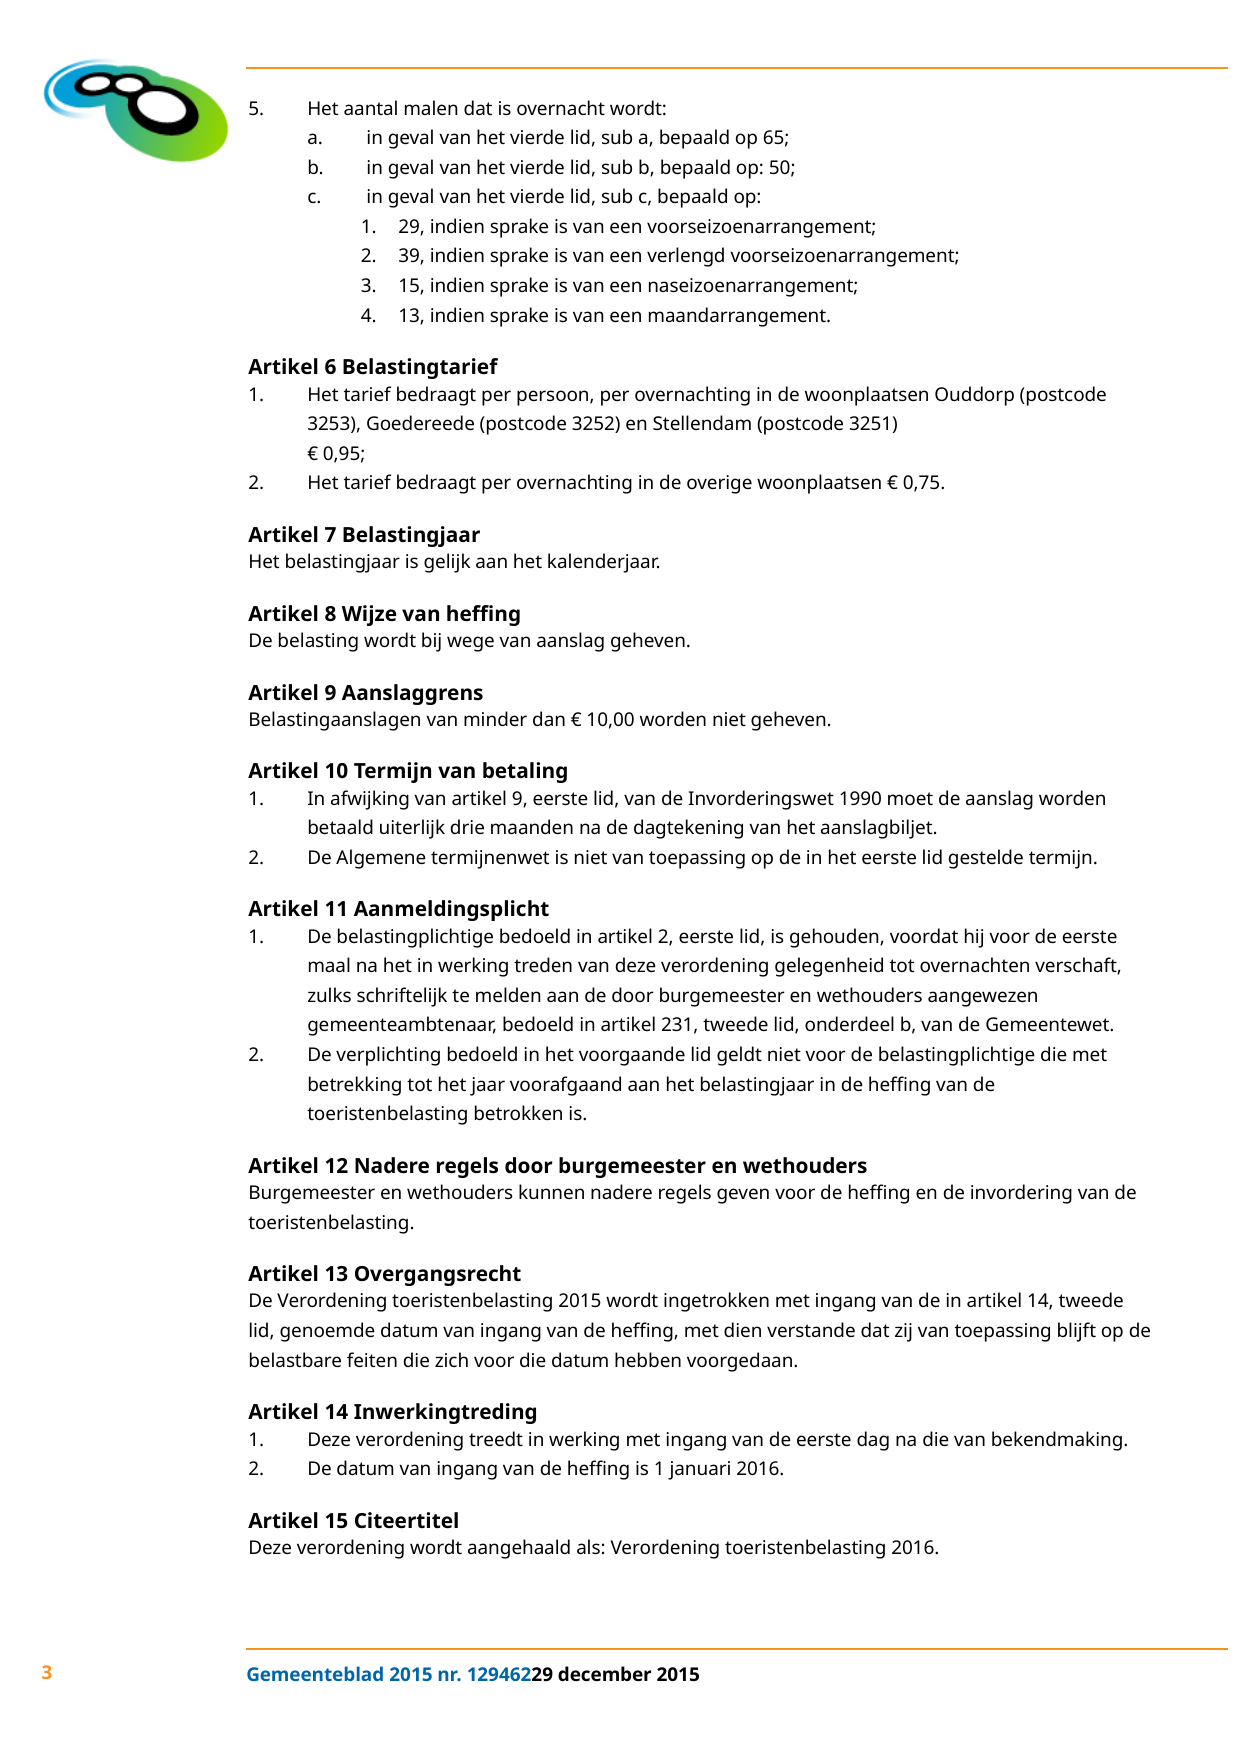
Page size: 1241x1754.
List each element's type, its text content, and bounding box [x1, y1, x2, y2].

text Burgemeester en wethouders kunnen nadere regels geven voor de heffing en de invordering van de toeristenbelasting. [248, 1179, 1152, 1234]
list De Algemene termijnenwet is niet van toepassing op de in het eerste lid gestelde termijn. [248, 844, 1152, 870]
list De datum van ingang van de heffing is 1 januari 2016. [248, 1455, 1152, 1481]
list Het tarief bedraagt per overnachting in de overige woonplaatsen € 0,75. [248, 469, 1152, 495]
text Artikel 14 Inwerkingtreding [248, 1397, 1152, 1426]
picture [41, 47, 231, 172]
list Het tarief bedraagt per persoon, per overnachting in de woonplaatsen Ouddorp (postcode 3253), Goedereede (postcode 3252) en Stellendam (postcode 3251) [248, 381, 1152, 436]
text Artikel 10 Termijn van betaling [248, 756, 1152, 785]
list € 0,95; [248, 440, 1152, 466]
text Artikel 9 Aanslaggrens [248, 678, 1152, 706]
list In afwijking van artikel 9, eerste lid, van de Invorderingswet 1990 moet de aanslag worden betaald uiterlijk drie maanden na de dagtekening van het aanslagbiljet. [248, 785, 1152, 840]
list Deze verordening treedt in werking met ingang van de eerste dag na die van bekendmaking. [248, 1426, 1152, 1451]
text De belasting wordt bij wege van aanslag geheven. [248, 627, 1152, 653]
list 39, indien sprake is van een verlengd voorseizoenarrangement; [361, 243, 1152, 268]
text Het belastingjaar is gelijk aan het kalenderjaar. [248, 548, 1152, 574]
list 15, indien sprake is van een naseizoenarrangement; [361, 272, 1152, 298]
text Belastingaanslagen van minder dan € 10,00 worden niet geheven. [248, 706, 1152, 732]
text Artikel 11 Aanmeldingsplicht [248, 894, 1152, 923]
list in geval van het vierde lid, sub b, bepaald op: 50; [307, 154, 1152, 180]
list De verplichting bedoeld in het voorgaande lid geldt niet voor de belastingplichtige die met betrekking tot het jaar voorafgaand aan het belastingjaar in de heffing van de toeristenbelasting betrokken is. [248, 1041, 1152, 1126]
list 29, indien sprake is van een voorseizoenarrangement; [361, 213, 1152, 239]
list in geval van het vierde lid, sub a, bepaald op 65; [307, 124, 1152, 150]
list De belastingplichtige bedoeld in artikel 2, eerste lid, is gehouden, voordat hij voor de eerste maal na het in werking treden van deze verordening gelegenheid tot overnachten verschaft, zulks schriftelijk te melden aan de door burgemeester en wethouders aangewezen gemeenteambtenaar, bedoeld in artikel 231, tweede lid, onderdeel b, van de Gemeentewet. [248, 923, 1152, 1037]
text Artikel 7 Belastingjaar [248, 520, 1152, 548]
text Deze verordening wordt aangehaald als: Verordening toeristenbelasting 2016. [248, 1534, 1152, 1560]
list in geval van het vierde lid, sub c, bepaald op: [307, 183, 1152, 209]
text Artikel 12 Nadere regels door burgemeester en wethouders [248, 1151, 1152, 1179]
text Artikel 8 Wijze van heffing [248, 599, 1152, 627]
text Artikel 6 Belastingtarief [248, 352, 1152, 381]
text Artikel 13 Overgangsrecht [248, 1259, 1152, 1288]
text De Verordening toeristenbelasting 2015 wordt ingetrokken met ingang van de in artikel 14, tweede lid, genoemde datum van ingang van de heffing, met dien verstande dat zij van toepassing blijft op de belastbare feiten die zich voor die datum hebben voorgedaan. [248, 1288, 1152, 1373]
list Het aantal malen dat is overnacht wordt: [248, 95, 1152, 121]
text Artikel 15 Citeertitel [248, 1506, 1152, 1534]
list 13, indien sprake is van een maandarrangement. [361, 302, 1152, 328]
